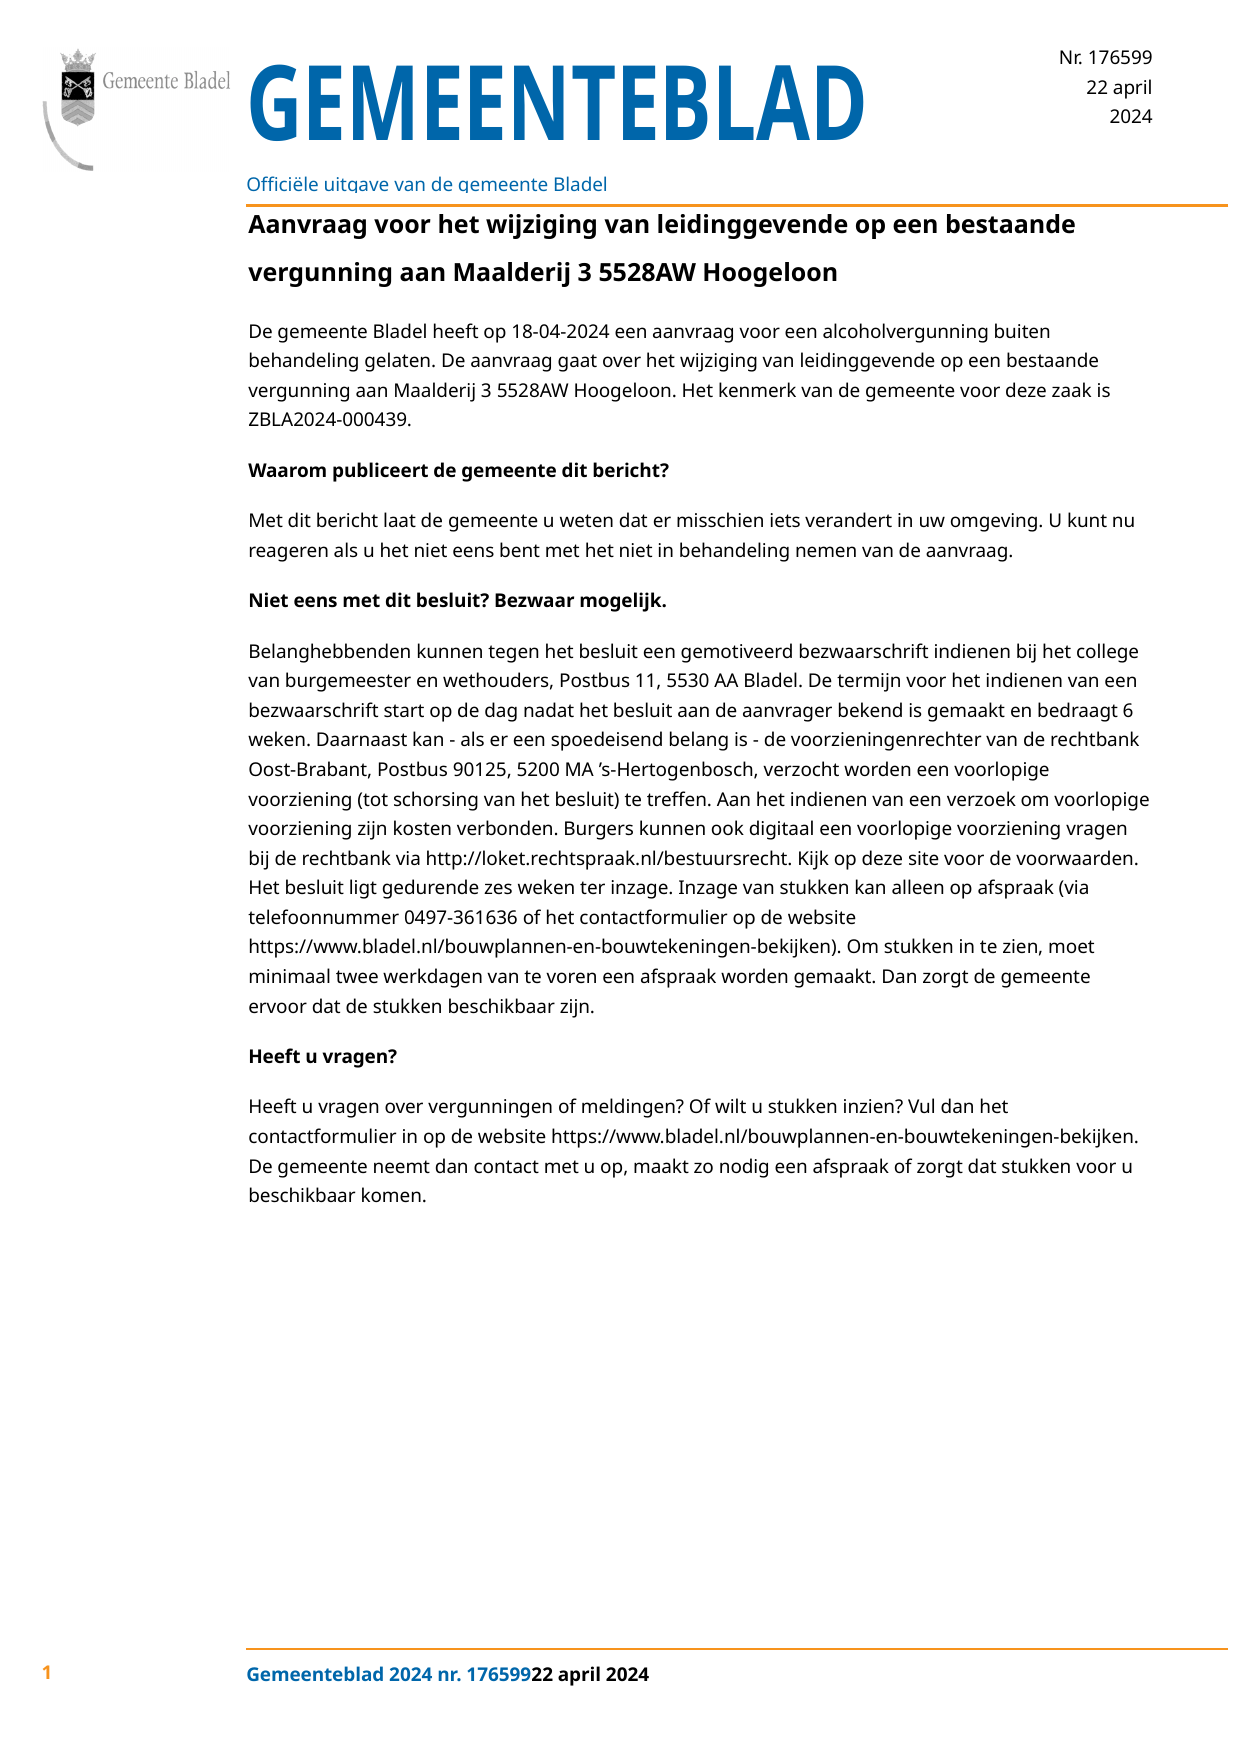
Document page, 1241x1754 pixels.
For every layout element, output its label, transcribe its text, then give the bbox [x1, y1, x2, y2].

text Aanvraag voor het wijziging van leidinggevende op een bestaande vergunning aan Maalderij 3 5528AW Hoogeloon [248, 207, 1152, 288]
text Heeft u vragen over vergunningen of meldingen? Of wilt u stukken inzien? Vul dan het contactformulier in op de website https://www.bladel.nl/bouwplannen-en-bouwtekeningen-bekijken. De gemeente neemt dan contact met u op, maakt zo nodig een afspraak of zorgt dat stukken voor u beschikbaar komen. [248, 1094, 1152, 1208]
text De gemeente Bladel heeft op 18-04-2024 een aanvraag voor een alcoholvergunning buiten behandeling gelaten. De aanvraag gaat over het wijziging van leidinggevende op een bestaande vergunning aan Maalderij 3 5528AW Hoogeloon. Het kenmerk van de gemeente voor deze zaak is ZBLA2024-000439. [248, 318, 1152, 432]
text Belanghebbenden kunnen tegen het besluit een gemotiveerd bezwaarschrift indienen bij het college van burgemeester en wethouders, Postbus 11, 5530 AA Bladel. De termijn voor het indienen van een bezwaarschrift start op de dag nadat het besluit aan de aanvrager bekend is gemaakt en bedraagt 6 weken. Daarnaast kan - als er een spoedeisend belang is - de voorzieningenrechter van de rechtbank Oost-Brabant, Postbus 90125, 5200 MA ’s-Hertogenbosch, verzocht worden een voorlopige voorziening (tot schorsing van het besluit) te treffen. Aan het indienen van een verzoek om voorlopige voorziening zijn kosten verbonden. Burgers kunnen ook digitaal een voorlopige voorziening vragen bij de rechtbank via http://loket.rechtspraak.nl/bestuursrecht. Kijk op deze site voor de voorwaarden. Het besluit ligt gedurende zes weken ter inzage. Inzage van stukken kan alleen op afspraak (via telefoonnummer 0497-361636 of het contactformulier op de website https://www.bladel.nl/bouwplannen-en-bouwtekeningen-bekijken). Om stukken in te zien, moet minimaal twee werkdagen van te voren een afspraak worden gemaakt. Dan zorgt de gemeente ervoor dat de stukken beschikbaar zijn. [248, 638, 1152, 1019]
text Waarom publiceert de gemeente dit bericht? [248, 457, 1152, 483]
text Niet eens met dit besluit? Bezwaar mogelijk. [248, 587, 1152, 613]
picture [41, 47, 231, 172]
text Met dit bericht laat de gemeente u weten dat er misschien iets verandert in uw omgeving. U kunt nu reageren als u het niet eens bent met het niet in behandeling nemen van de aanvraag. [248, 507, 1152, 563]
text Heeft u vragen? [248, 1043, 1152, 1069]
